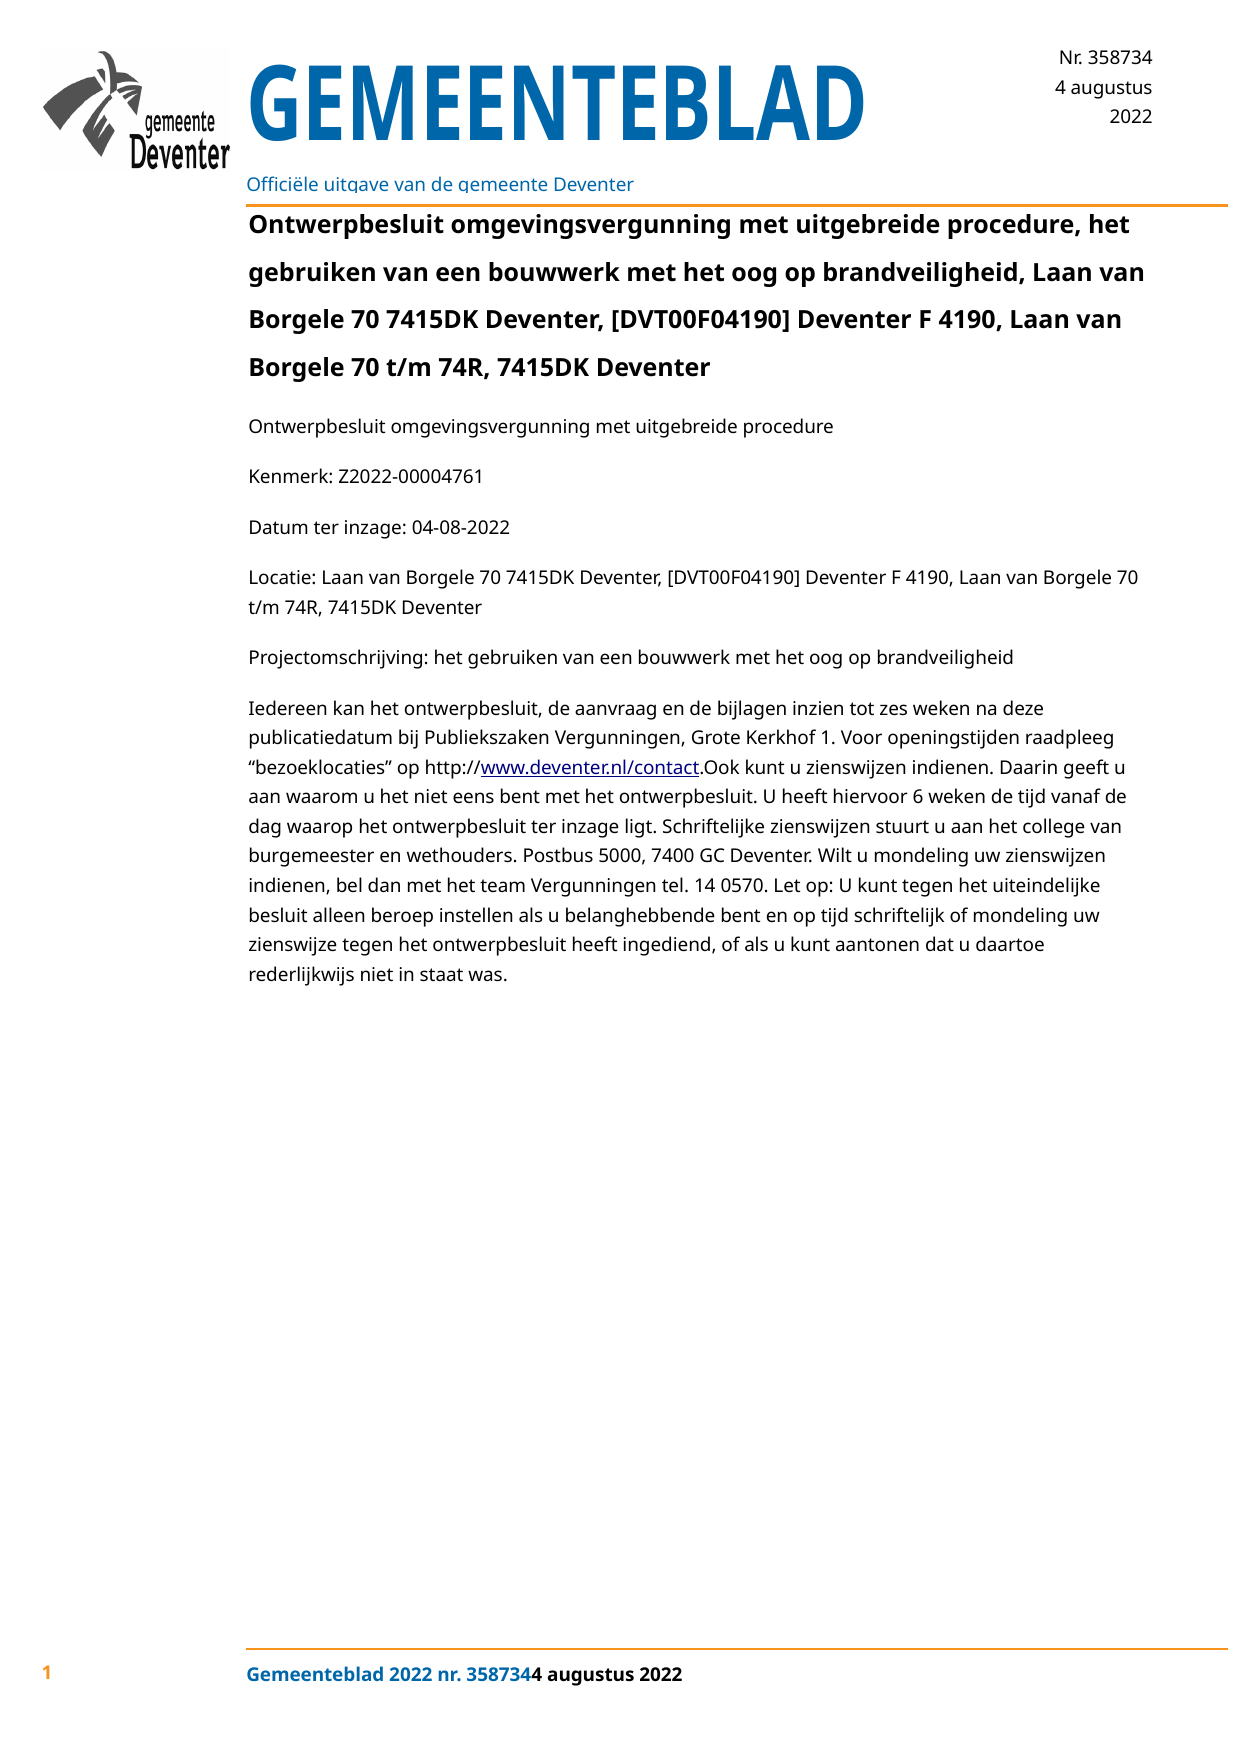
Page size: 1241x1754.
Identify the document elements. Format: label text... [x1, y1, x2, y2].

text Datum ter inzage: 04-08-2022 [248, 514, 1152, 540]
text Kenmerk: Z2022-00004761 [248, 463, 1152, 489]
text Ontwerpbesluit omgevingsvergunning met uitgebreide procedure [248, 413, 1152, 439]
text Ontwerpbesluit omgevingsvergunning met uitgebreide procedure, het gebruiken van een bouwwerk met het oog op brandveiligheid, Laan van Borgele 70 7415DK Deventer, [DVT00F04190] Deventer F 4190, Laan van Borgele 70 t/m 74R, 7415DK Deventer [248, 207, 1152, 384]
text Projectomschrijving: het gebruiken van een bouwwerk met het oog op brandveiligheid [248, 644, 1152, 670]
text Iedereen kan het ontwerpbesluit, de aanvraag en de bijlagen inzien tot zes weken na deze publicatiedatum bij Publiekszaken Vergunningen, Grote Kerkhof 1. Voor openingstijden raadpleeg “bezoeklocaties” op http://www.deventer.nl/contact.Ook kunt u zienswijzen indienen. Daarin geeft u aan waarom u het niet eens bent met het ontwerpbesluit. U heeft hiervoor 6 weken de tijd vanaf de dag waarop het ontwerpbesluit ter inzage ligt. Schriftelijke zienswijzen stuurt u aan het college van burgemeester en wethouders. Postbus 5000, 7400 GC Deventer. Wilt u mondeling uw zienswijzen indienen, bel dan met het team Vergunningen tel. 14 0570. Let op: U kunt tegen het uiteindelijke besluit alleen beroep instellen als u belanghebbende bent en op tijd schriftelijk of mondeling uw zienswijze tegen het ontwerpbesluit heeft ingediend, of als u kunt aantonen dat u daartoe rederlijkwijs niet in staat was. [248, 695, 1152, 987]
picture [41, 47, 231, 172]
text Locatie: Laan van Borgele 70 7415DK Deventer, [DVT00F04190] Deventer F 4190, Laan van Borgele 70 t/m 74R, 7415DK Deventer [248, 564, 1152, 620]
